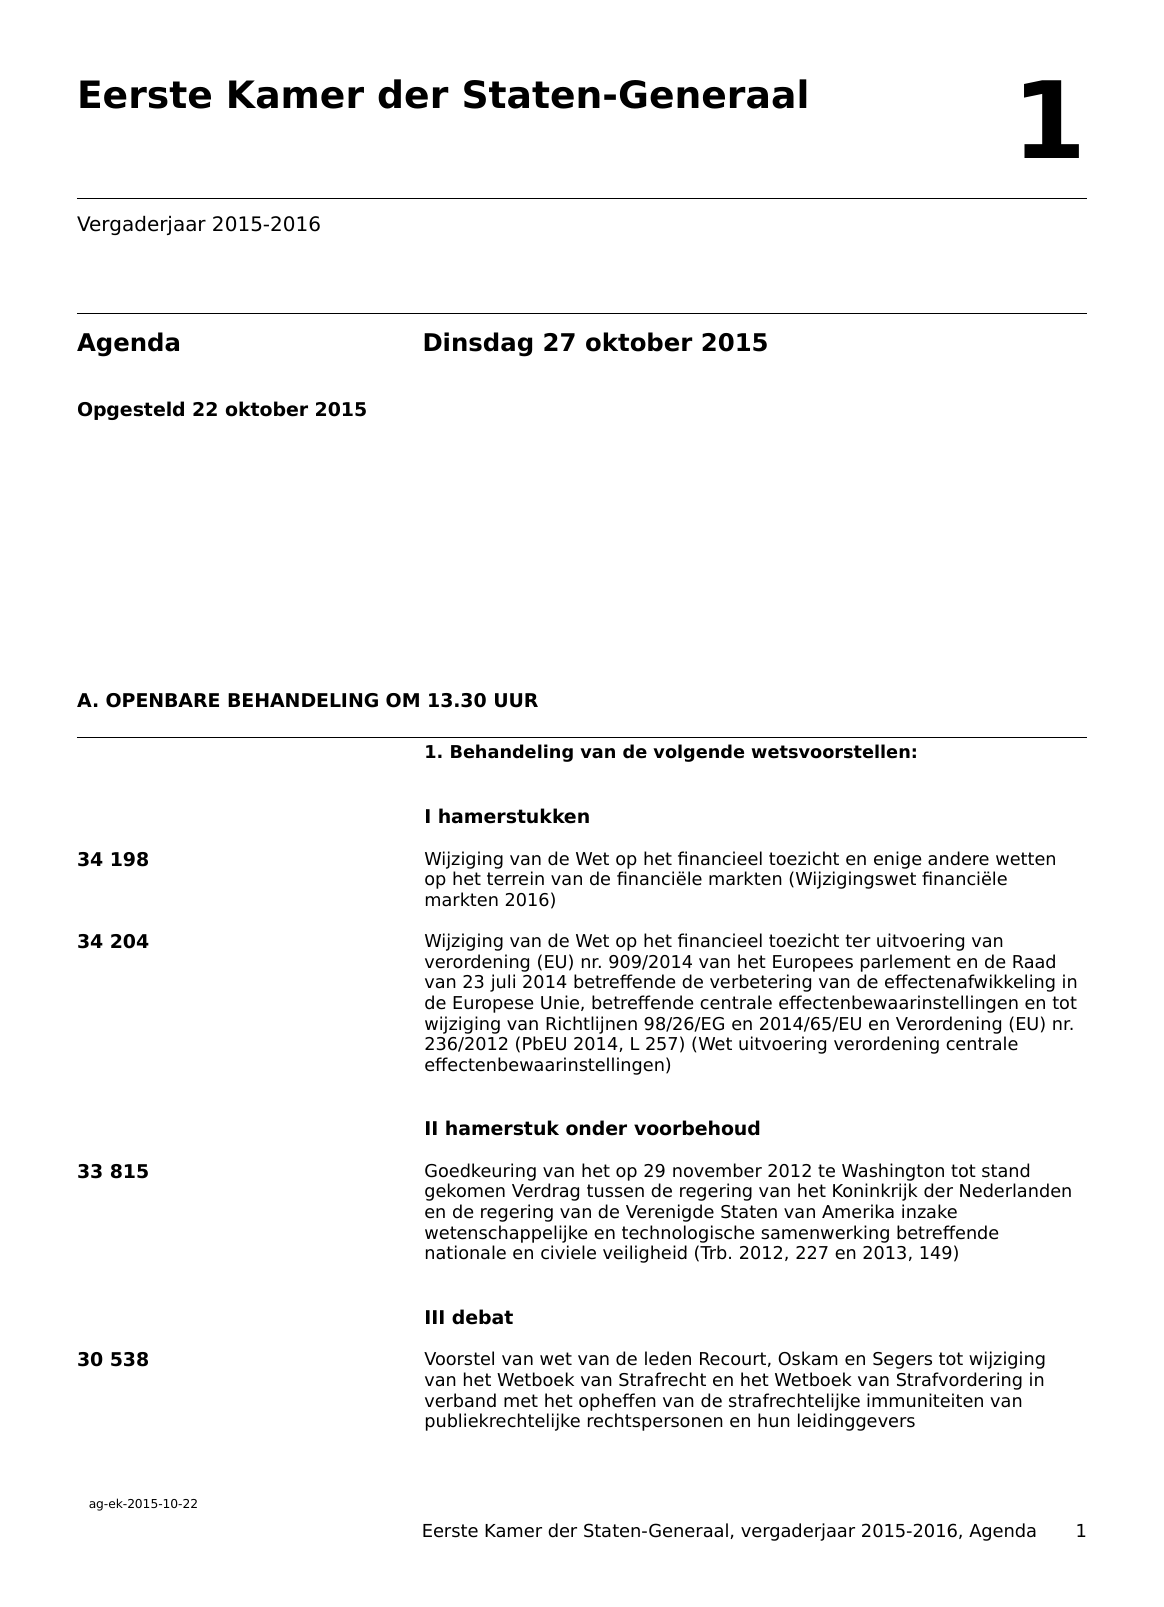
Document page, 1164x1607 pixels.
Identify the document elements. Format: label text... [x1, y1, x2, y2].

table_cell 33 815 [77, 1161, 401, 1264]
table_cell Goedkeuring van het op 29 november 2012 te Washington tot stand gekomen Verdrag tussen de regering van het Koninkrijk der Nederlanden en de regering van de Verenigde Staten van Amerika inzake wetenschappelijke en technologische samenwerking betreffende nationale en civiele veiligheid (Trb. 2012, 227 en 2013, 149) [418, 1161, 1087, 1264]
text ag-ek-2015-10-22 [88, 1497, 323, 1511]
table_cell Dinsdag 27 oktober 2015 [422, 314, 1087, 357]
text Opgesteld 22 oktober 2015 [77, 399, 1087, 421]
table_cell [401, 931, 418, 1075]
table_cell [418, 1264, 1087, 1284]
table_header 1 [886, 59, 1087, 198]
table_cell [401, 849, 418, 910]
table_cell Wijziging van de Wet op het financieel toezicht en enige andere wetten op het terrein van de financiële markten (Wijzigingswet financiële markten 2016) [418, 849, 1087, 910]
table_cell [77, 1264, 401, 1284]
table_cell [401, 1075, 418, 1096]
table_cell [418, 1075, 1087, 1096]
table_cell [401, 910, 418, 931]
table_cell II hamerstuk onder voorbehoud [418, 1096, 1087, 1140]
table_cell 34 204 [77, 931, 401, 1075]
table_cell [401, 1264, 418, 1284]
table_cell [401, 1161, 418, 1264]
table_cell [418, 1329, 1087, 1349]
table_cell [77, 828, 401, 848]
table_cell [401, 1285, 418, 1329]
table_cell [77, 1329, 401, 1349]
table_cell I hamerstukken [418, 784, 1087, 828]
table_cell [418, 1140, 1087, 1161]
table_cell [77, 763, 401, 784]
table_cell [418, 763, 1087, 784]
table_cell Agenda [77, 314, 422, 357]
table_cell [77, 910, 401, 931]
table_cell [401, 1349, 418, 1432]
table_cell 34 198 [77, 849, 401, 910]
table_header [401, 738, 418, 763]
table_cell [401, 784, 418, 828]
table_cell III debat [418, 1285, 1087, 1329]
table_cell [401, 763, 418, 784]
table_cell [418, 828, 1087, 848]
table_cell [77, 1096, 401, 1140]
table_cell Voorstel van wet van de leden Recourt, Oskam en Segers tot wijziging van het Wetboek van Strafrecht en het Wetboek van Strafvordering in verband met het opheffen van de strafrechtelijke immuniteiten van publiekrechtelijke rechtspersonen en hun leidinggevers [418, 1349, 1087, 1432]
table_cell [401, 1096, 418, 1140]
table_cell Vergaderjaar 2015-2016 [77, 199, 1087, 313]
subtitle A. OPENBARE BEHANDELING OM 13.30 UUR [77, 690, 1087, 712]
table_cell 30 538 [77, 1349, 401, 1432]
table_cell [77, 1075, 401, 1096]
table_cell [418, 910, 1087, 931]
table_cell [77, 1285, 401, 1329]
table_cell [401, 828, 418, 848]
table_cell [77, 1140, 401, 1161]
table_header 1. Behandeling van de volgende wetsvoorstellen: [418, 738, 1087, 763]
table_cell [401, 1140, 418, 1161]
table_cell [77, 784, 401, 828]
table_cell [401, 1329, 418, 1349]
table_cell Wijziging van de Wet op het financieel toezicht ter uitvoering van verordening (EU) nr. 909/2014 van het Europees parlement en de Raad van 23 juli 2014 betreffende de verbetering van de effectenafwikkeling in de Europese Unie, betreffende centrale effectenbewaarinstellingen en tot wijziging van Richtlijnen 98/26/EG en 2014/65/EU en Verordening (EU) nr. 236/2012 (PbEU 2014, L 257) (Wet uitvoering verordening centrale effectenbewaarinstellingen) [418, 931, 1087, 1075]
table_header Eerste Kamer der Staten-Generaal [77, 59, 886, 198]
table_header [77, 738, 401, 763]
